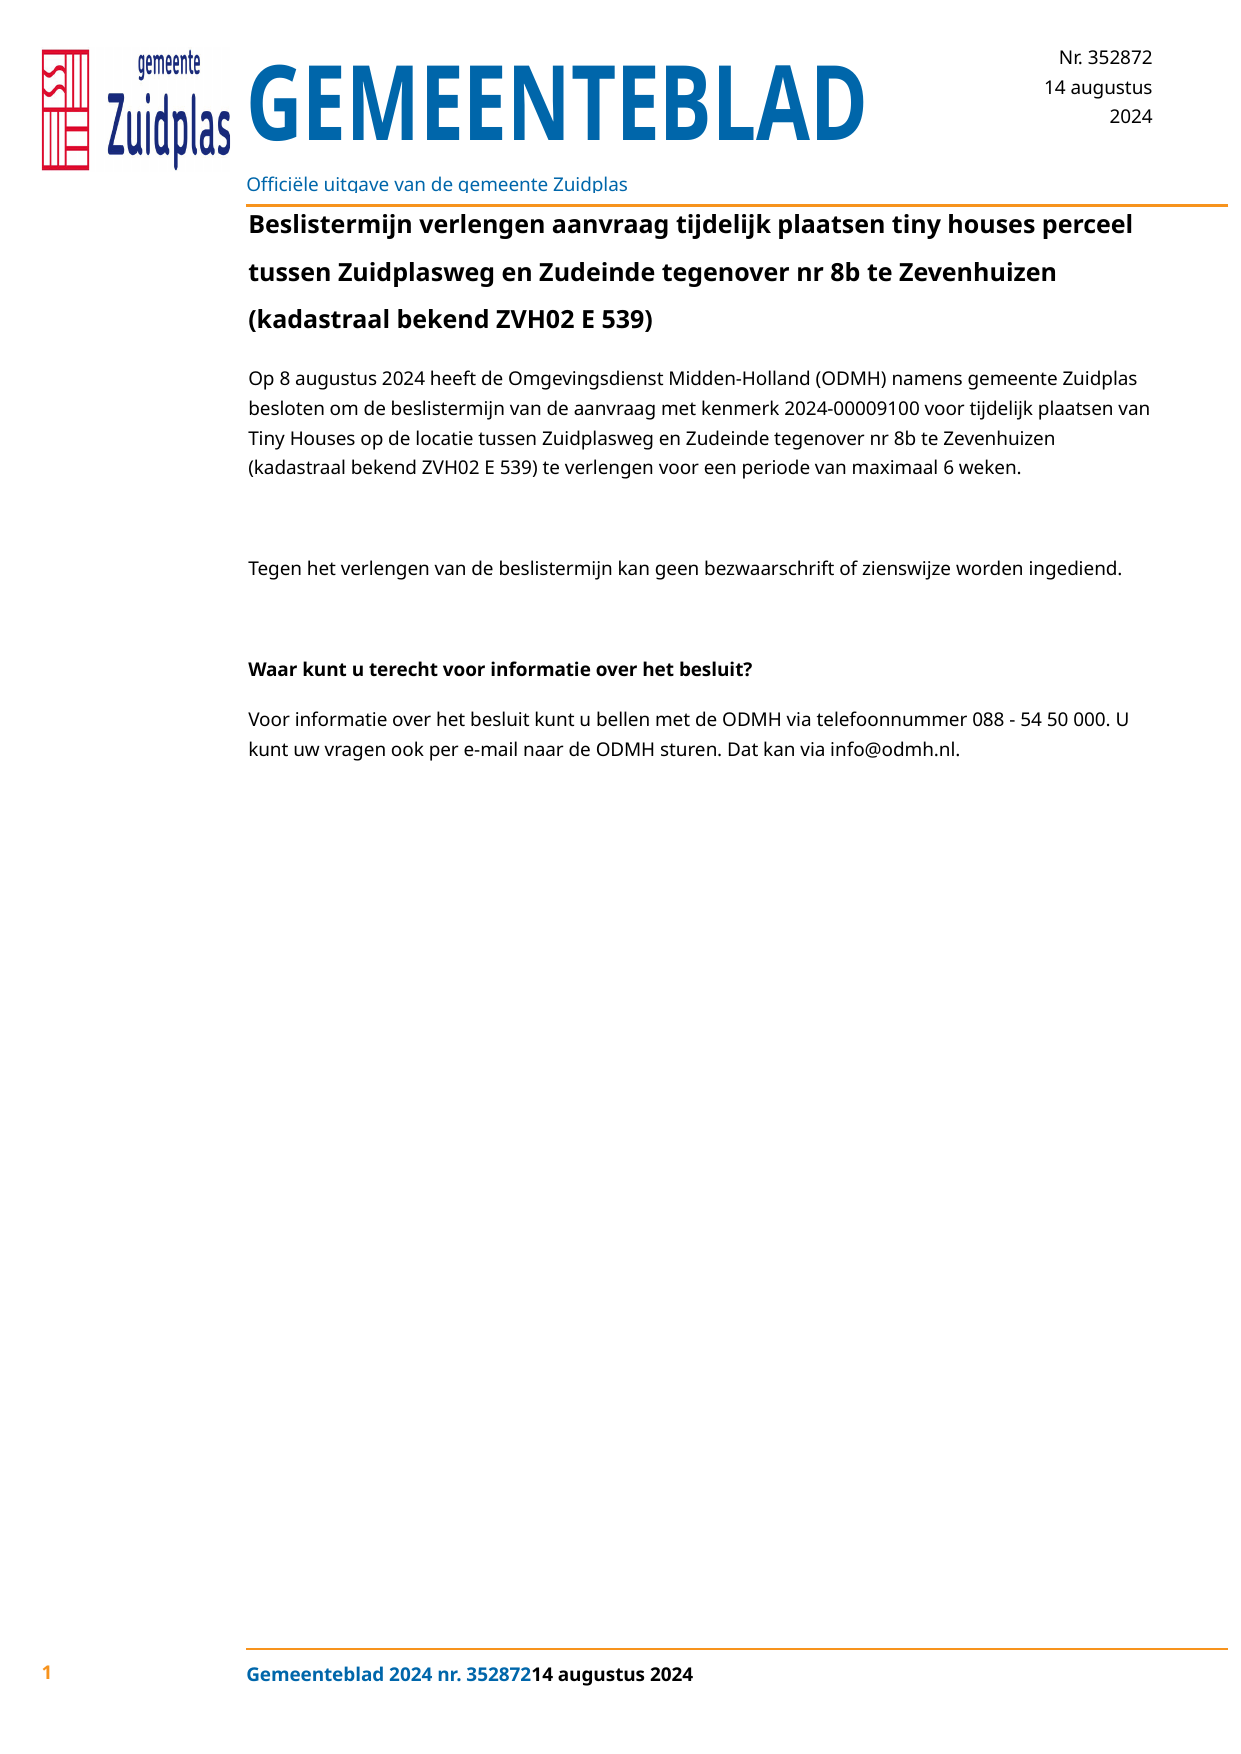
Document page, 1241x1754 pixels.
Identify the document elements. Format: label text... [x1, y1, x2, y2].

picture [41, 47, 231, 172]
text Op 8 augustus 2024 heeft de Omgevingsdienst Midden-Holland (ODMH) namens gemeente Zuidplas besloten om de beslistermijn van de aanvraag met kenmerk 2024-00009100 voor tijdelijk plaatsen van Tiny Houses op de locatie tussen Zuidplasweg en Zudeinde tegenover nr 8b te Zevenhuizen (kadastraal bekend ZVH02 E 539) te verlengen voor een periode van maximaal 6 weken. [248, 366, 1152, 480]
text Waar kunt u terecht voor informatie over het besluit? [248, 656, 1152, 682]
text Tegen het verlengen van de beslistermijn kan geen bezwaarschrift of zienswijze worden ingediend. [248, 555, 1152, 581]
text Beslistermijn verlengen aanvraag tijdelijk plaatsen tiny houses perceel tussen Zuidplasweg en Zudeinde tegenover nr 8b te Zevenhuizen (kadastraal bekend ZVH02 E 539) [248, 207, 1152, 336]
text Voor informatie over het besluit kunt u bellen met de ODMH via telefoonnummer 088 - 54 50 000. U kunt uw vragen ook per e-mail naar de ODMH sturen. Dat kan via info@odmh.nl. [248, 706, 1152, 762]
